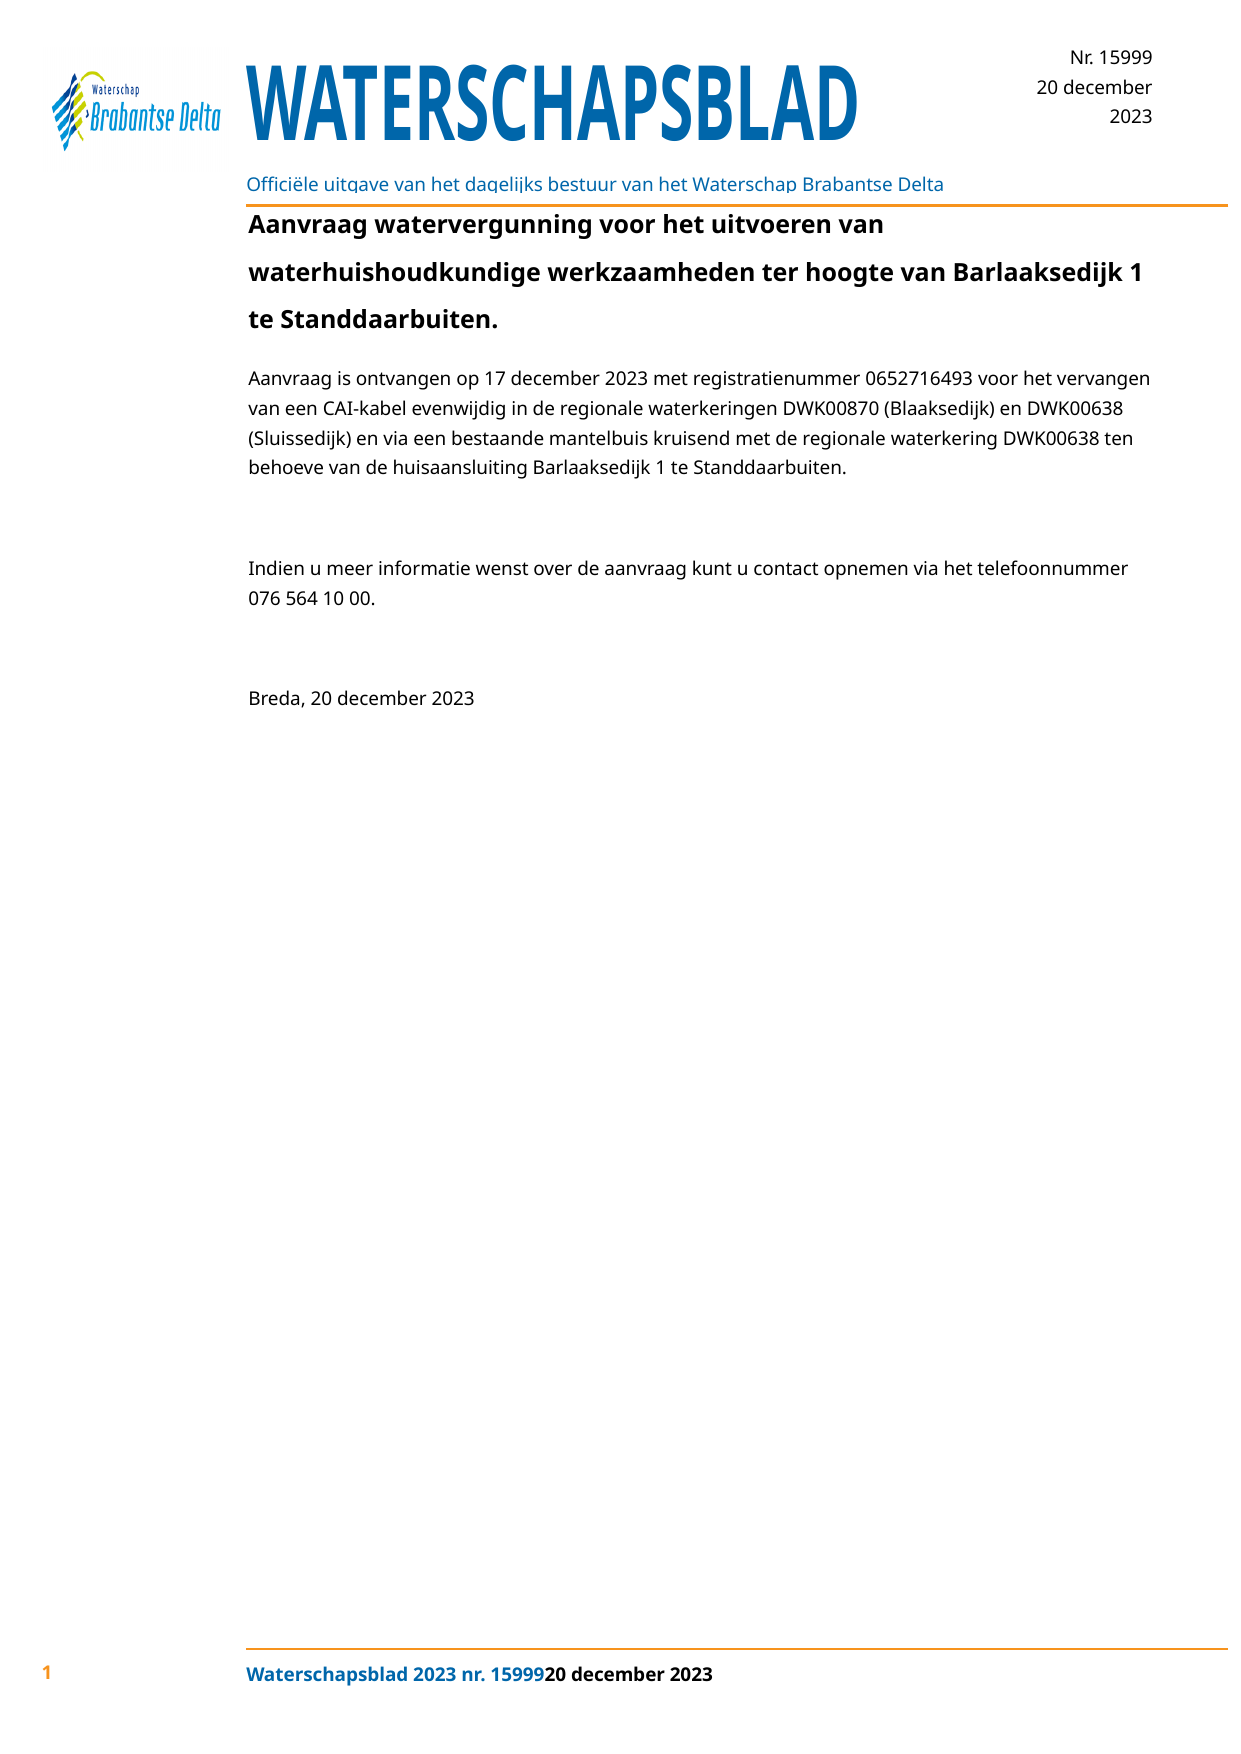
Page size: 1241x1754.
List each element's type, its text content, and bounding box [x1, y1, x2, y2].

text Indien u meer informatie wenst over de aanvraag kunt u contact opnemen via het telefoonnummer 076 564 10 00. [248, 555, 1152, 610]
text Breda, 20 december 2023 [248, 686, 1152, 711]
picture [41, 47, 231, 172]
text Aanvraag is ontvangen op 17 december 2023 met registratienummer 0652716493 voor het vervangen van een CAI-kabel evenwijdig in de regionale waterkeringen DWK00870 (Blaaksedijk) en DWK00638 (Sluissedijk) en via een bestaande mantelbuis kruisend met de regionale waterkering DWK00638 ten behoeve van de huisaansluiting Barlaaksedijk 1 te Standdaarbuiten. [248, 366, 1152, 480]
text Aanvraag watervergunning voor het uitvoeren van waterhuishoudkundige werkzaamheden ter hoogte van Barlaaksedijk 1 te Standdaarbuiten. [248, 207, 1152, 336]
